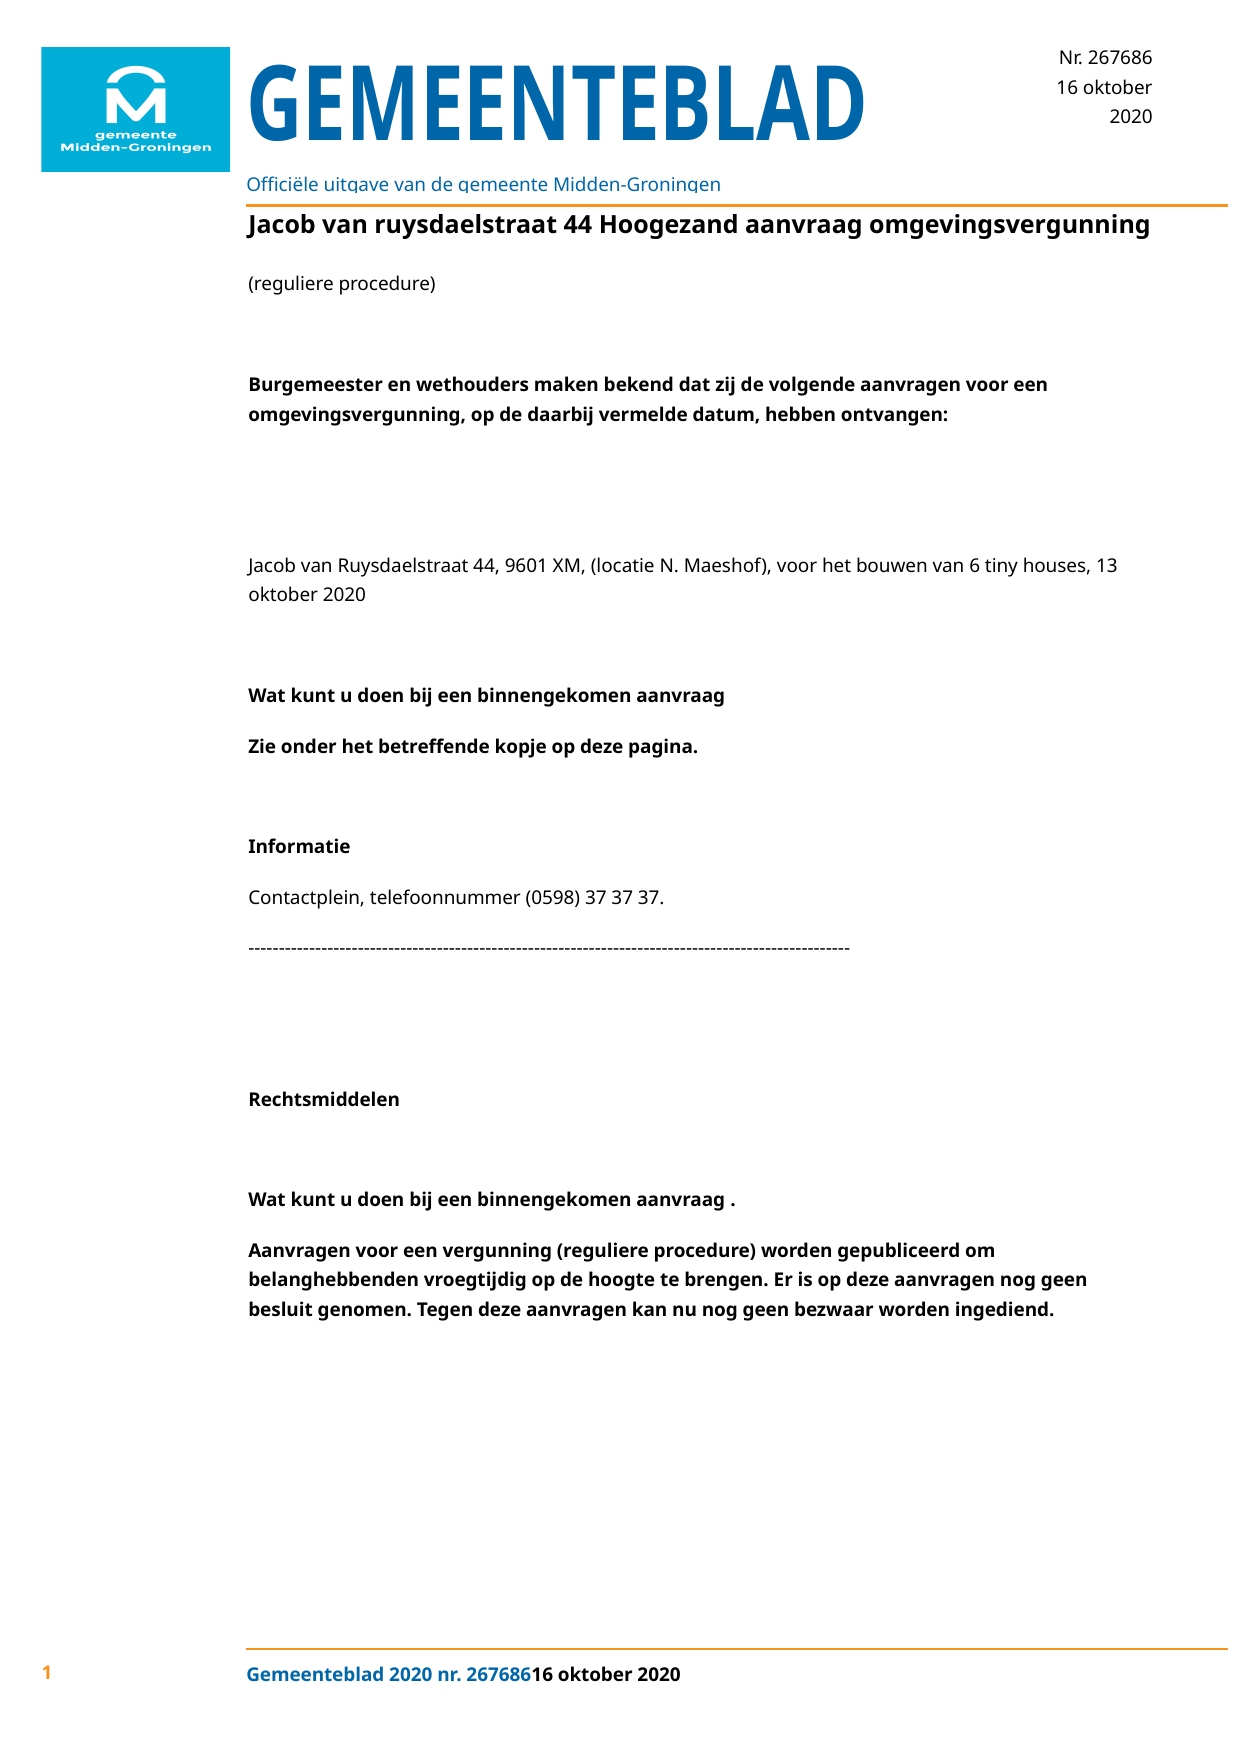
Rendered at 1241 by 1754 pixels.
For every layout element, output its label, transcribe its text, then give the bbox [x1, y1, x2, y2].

text Burgemeester en wethouders maken bekend dat zij de volgende aanvragen voor een omgevingsvergunning, op de daarbij vermelde datum, hebben ontvangen: [248, 371, 1152, 426]
text Informatie [248, 834, 1152, 859]
text Jacob van Ruysdaelstraat 44, 9601 XM, (locatie N. Maeshof), voor het bouwen van 6 tiny houses, 13 oktober 2020 [248, 552, 1152, 607]
text Wat kunt u doen bij een binnengekomen aanvraag [248, 682, 1152, 708]
text Jacob van ruysdaelstraat 44 Hoogezand aanvraag omgevingsvergunning [248, 207, 1152, 241]
text Zie onder het betreffende kopje op deze pagina. [248, 733, 1152, 758]
text Wat kunt u doen bij een binnengekomen aanvraag . [248, 1187, 1152, 1212]
picture [108, 66, 164, 82]
text (reguliere procedure) [248, 270, 1152, 296]
text --------------------------------------------------------------------------------------------------- [248, 934, 1152, 960]
text Contactplein, telefoonnummer (0598) 37 37 37. [248, 884, 1152, 910]
picture [184, 146, 190, 153]
text Aanvragen voor een vergunning (reguliere procedure) worden gepubliceerd om belanghebbenden vroegtijdig op de hoogte te brengen. Er is op deze aanvragen nog geen besluit genomen. Tegen deze aanvragen kan nu nog geen bezwaar worden ingediend. [248, 1237, 1152, 1322]
text Rechtsmiddelen [248, 1086, 1152, 1111]
picture [107, 89, 165, 122]
